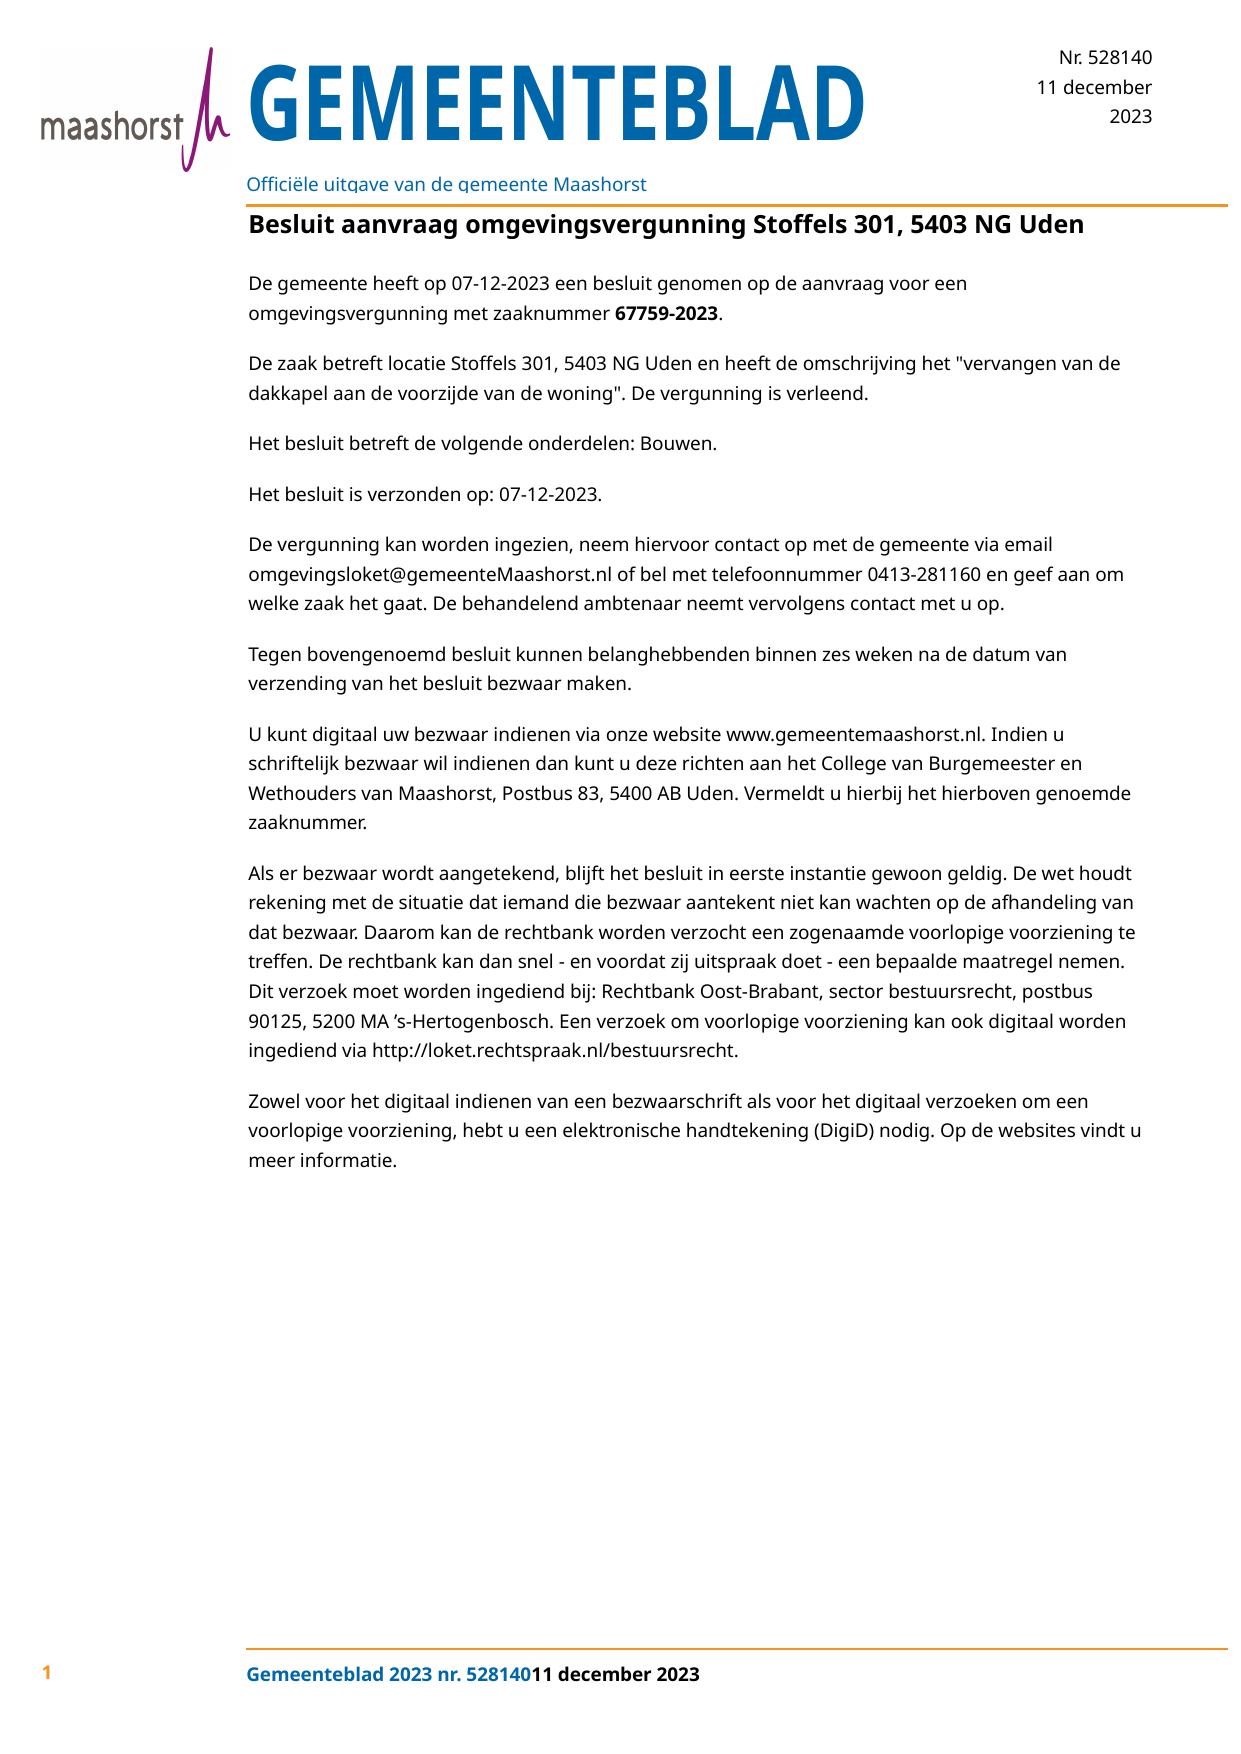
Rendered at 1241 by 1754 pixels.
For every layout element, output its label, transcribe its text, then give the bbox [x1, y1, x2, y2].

text Besluit aanvraag omgevingsvergunning Stoffels 301, 5403 NG Uden [248, 207, 1152, 241]
text De gemeente heeft op 07-12-2023 een besluit genomen op de aanvraag voor een omgevingsvergunning met zaaknummer 67759-2023. [248, 270, 1152, 326]
text Zowel voor het digitaal indienen van een bezwaarschrift als voor het digitaal verzoeken om een voorlopige voorziening, hebt u een elektronische handtekening (DigiD) nodig. Op de websites vindt u meer informatie. [248, 1088, 1152, 1173]
text Het besluit betreft de volgende onderdelen: Bouwen. [248, 430, 1152, 456]
text Het besluit is verzonden op: 07-12-2023. [248, 481, 1152, 506]
text Tegen bovengenoemd besluit kunnen belanghebbenden binnen zes weken na de datum van verzending van het besluit bezwaar maken. [248, 641, 1152, 696]
picture [41, 47, 231, 172]
text Als er bezwaar wordt aangetekend, blijft het besluit in eerste instantie gewoon geldig. De wet houdt rekening met de situatie dat iemand die bezwaar aantekent niet kan wachten op de afhandeling van dat bezwaar. Daarom kan de rechtbank worden verzocht een zogenaamde voorlopige voorziening te treffen. De rechtbank kan dan snel - en voordat zij uitspraak doet - een bepaalde maatregel nemen. Dit verzoek moet worden ingediend bij: Rechtbank Oost-Brabant, sector bestuursrecht, postbus 90125, 5200 MA ’s-Hertogenbosch. Een verzoek om voorlopige voorziening kan ook digitaal worden ingediend via http://loket.rechtspraak.nl/bestuursrecht. [248, 860, 1152, 1063]
text U kunt digitaal uw bezwaar indienen via onze website www.gemeentemaashorst.nl. Indien u schriftelijk bezwaar wil indienen dan kunt u deze richten aan het College van Burgemeester en Wethouders van Maashorst, Postbus 83, 5400 AB Uden. Vermeldt u hierbij het hierboven genoemde zaaknummer. [248, 721, 1152, 835]
text De zaak betreft locatie Stoffels 301, 5403 NG Uden en heeft de omschrijving het "vervangen van de dakkapel aan de voorzijde van de woning". De vergunning is verleend. [248, 350, 1152, 406]
text De vergunning kan worden ingezien, neem hiervoor contact op met de gemeente via email omgevingsloket@gemeenteMaashorst.nl of bel met telefoonnummer 0413-281160 en geef aan om welke zaak het gaat. De behandelend ambtenaar neemt vervolgens contact met u op. [248, 531, 1152, 616]
